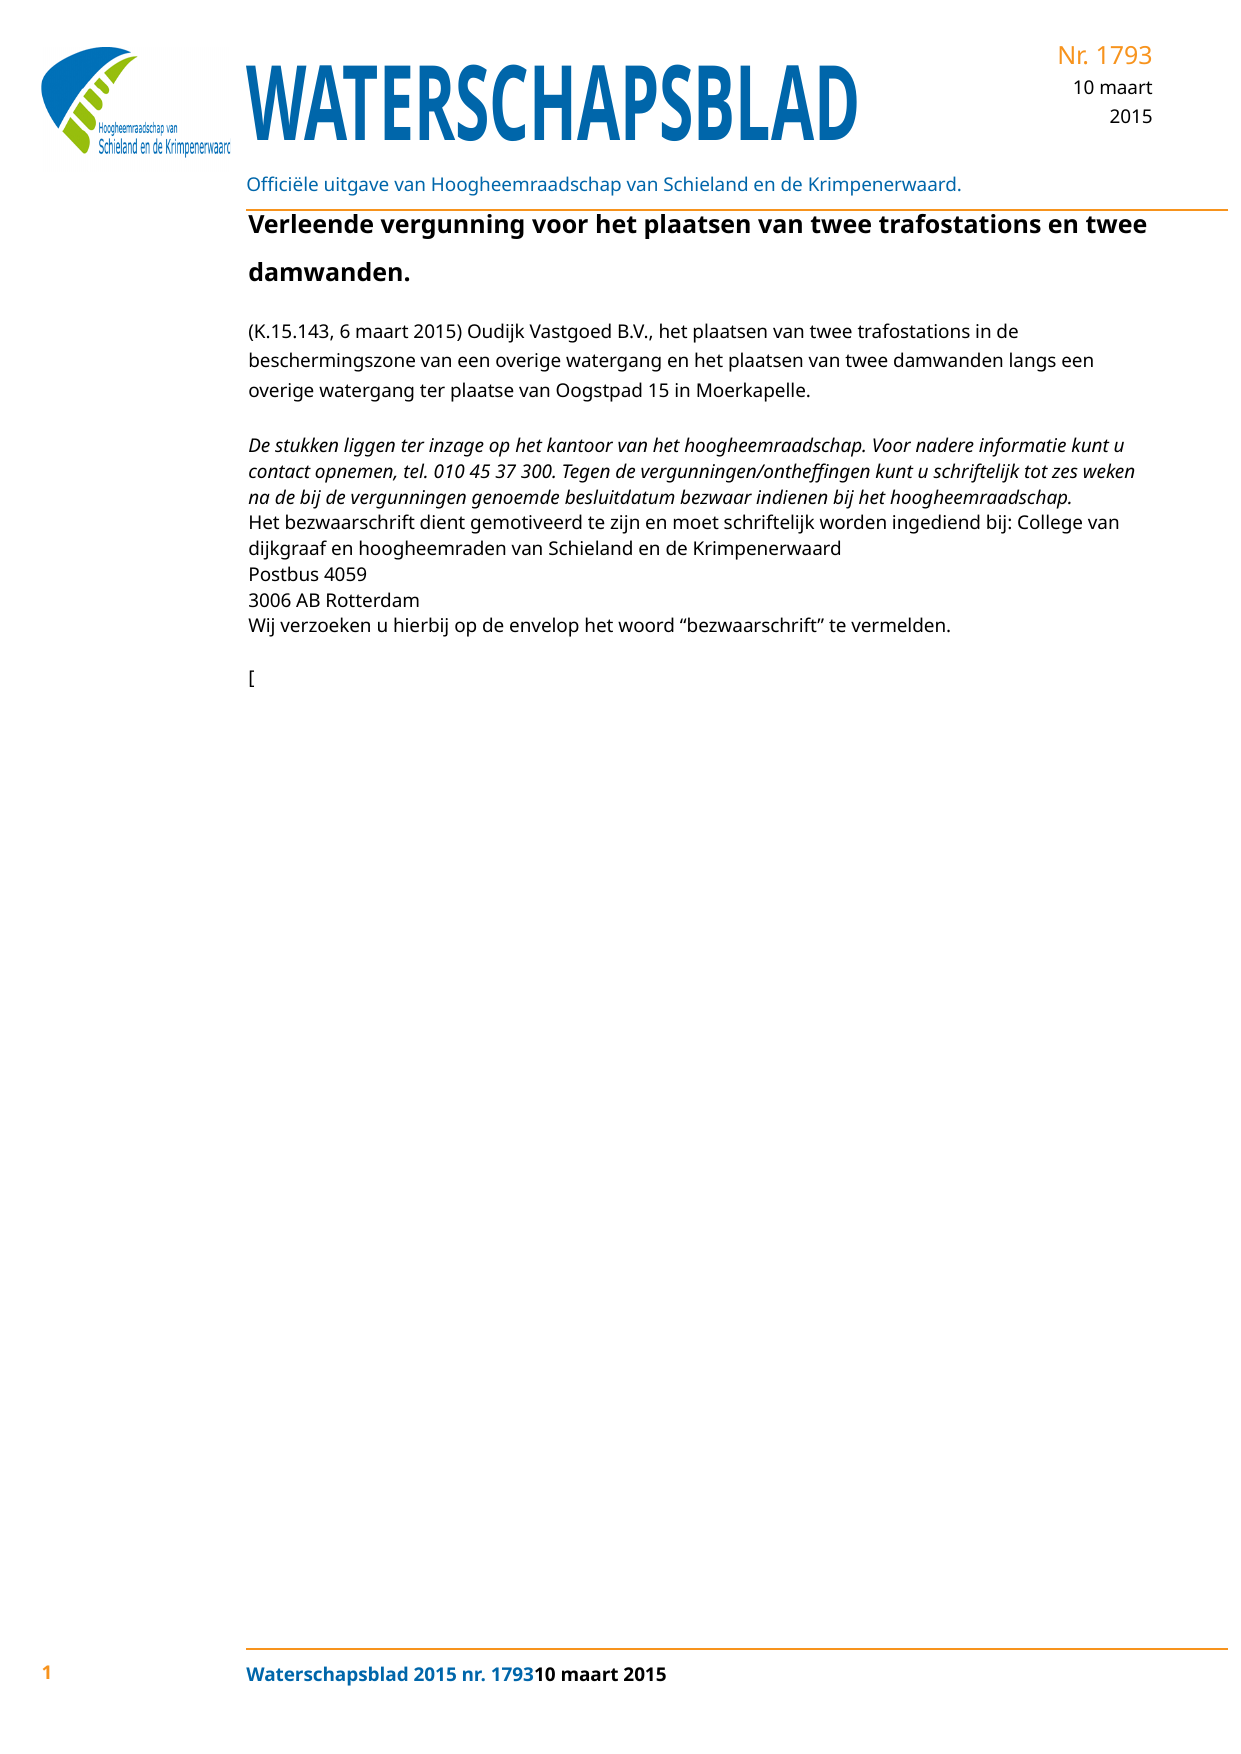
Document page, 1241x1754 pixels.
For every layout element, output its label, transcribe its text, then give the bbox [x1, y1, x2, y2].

text (K.15.143, 6 maart 2015) Oudijk Vastgoed B.V., het plaatsen van twee trafostations in de beschermingszone van een overige watergang en het plaatsen van twee damwanden langs een overige watergang ter plaatse van Oogstpad 15 in Moerkapelle. [248, 318, 1152, 403]
text [ [248, 664, 1152, 690]
text Wij verzoeken u hierbij op de envelop het woord “bezwaarschrift” te vermelden. [248, 612, 1152, 638]
picture [41, 47, 231, 172]
text Postbus 4059 [248, 561, 1152, 587]
text Verleende vergunning voor het plaatsen van twee trafostations en twee damwanden. [248, 211, 1152, 288]
text 3006 AB Rotterdam [248, 587, 1152, 612]
text Het bezwaarschrift dient gemotiveerd te zijn en moet schriftelijk worden ingediend bij: College van dijkgraaf en hoogheemraden van Schieland en de Krimpenerwaard [248, 509, 1152, 561]
text De stukken liggen ter inzage op het kantoor van het hoogheemraadschap. Voor nadere informatie kunt u contact opnemen, tel. 010 45 37 300. Tegen de vergunningen/ontheffingen kunt u schriftelijk tot zes weken na de bij de vergunningen genoemde besluitdatum bezwaar indienen bij het hoogheemraadschap. [248, 432, 1152, 509]
